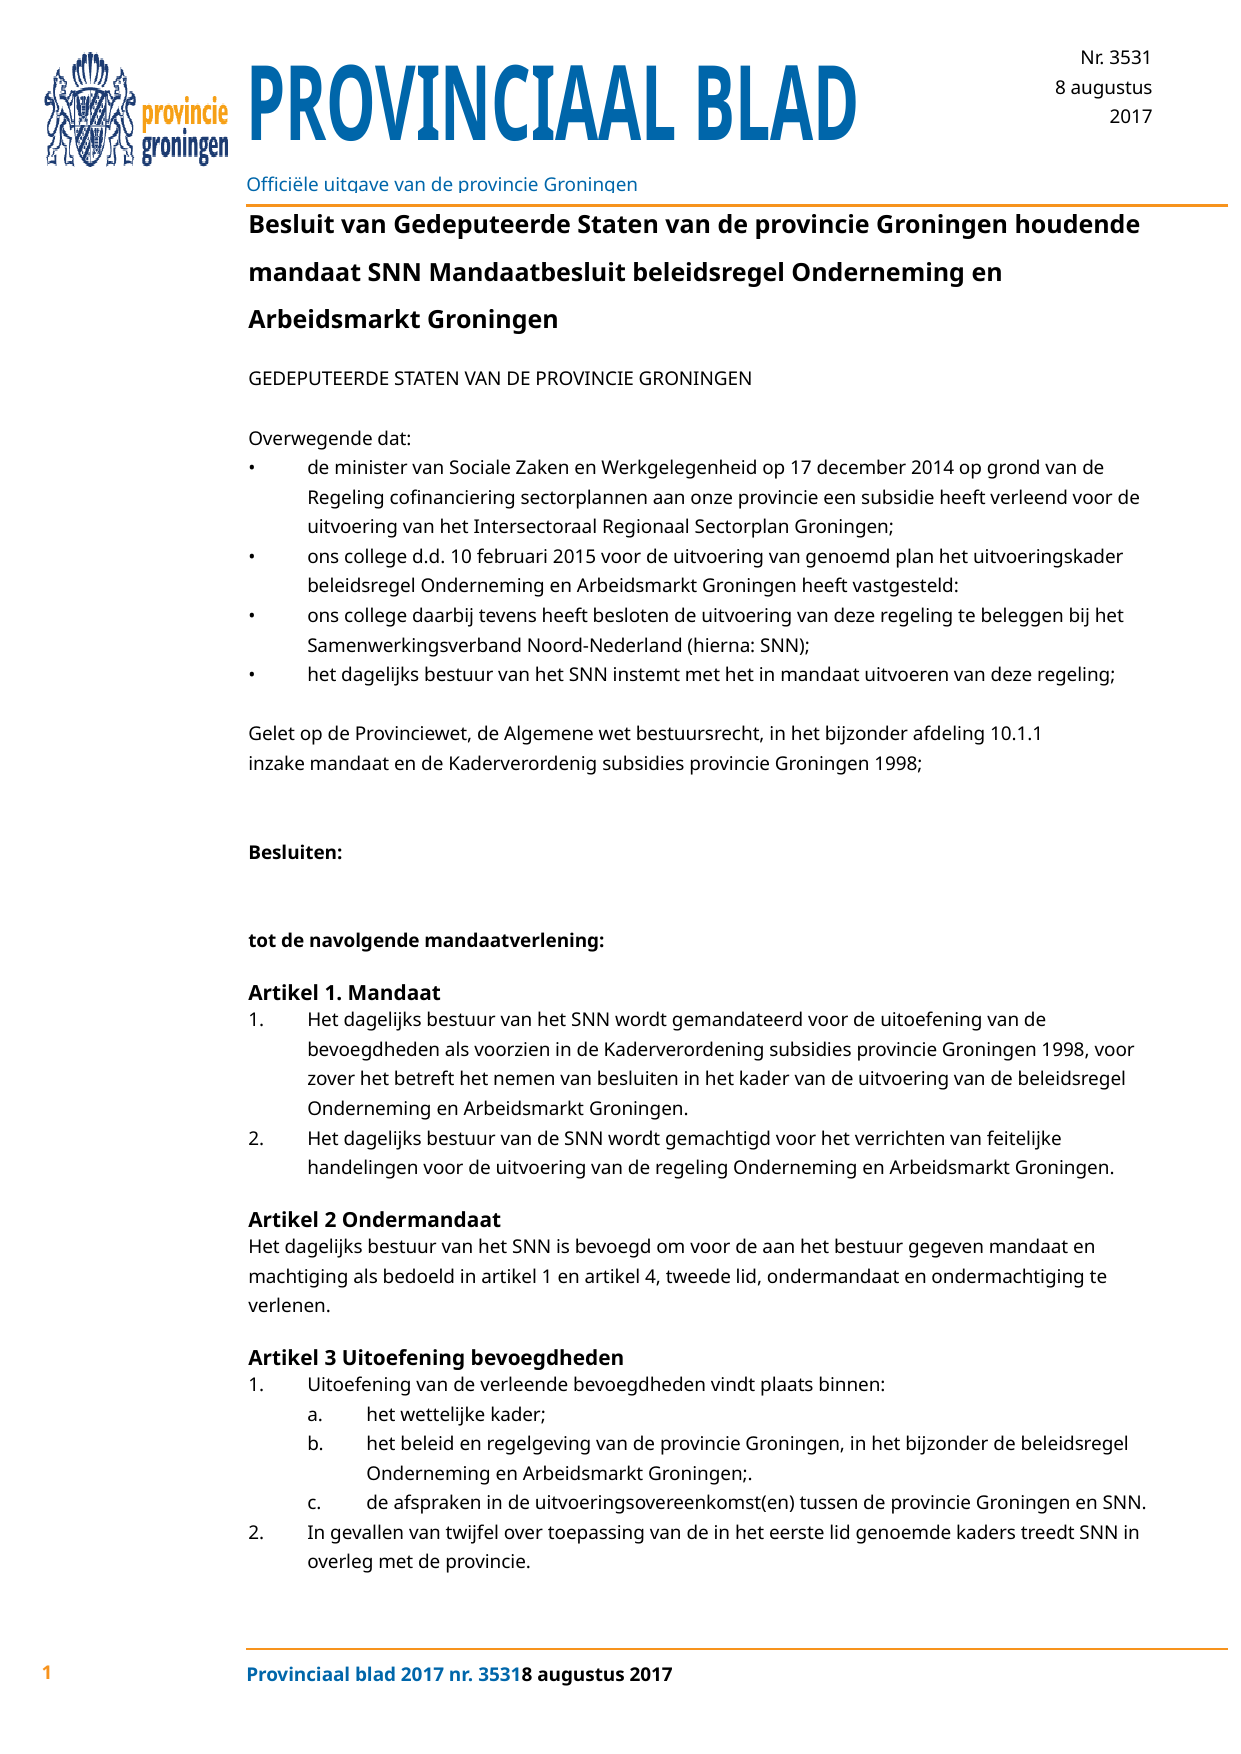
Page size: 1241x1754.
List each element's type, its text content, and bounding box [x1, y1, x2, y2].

list ons college d.d. 10 februari 2015 voor de uitvoering van genoemd plan het uitvoeringskader beleidsregel Onderneming en Arbeidsmarkt Groningen heeft vastgesteld: [248, 543, 1152, 598]
text Besluit van Gedeputeerde Staten van de provincie Groningen houdende mandaat SNN Mandaatbesluit beleidsregel Onderneming en Arbeidsmarkt Groningen [248, 207, 1152, 336]
text tot de navolgende mandaatverlening: [248, 928, 1152, 953]
list de minister van Sociale Zaken en Werkgelegenheid op 17 december 2014 op grond van de Regeling cofinanciering sectorplannen aan onze provincie een subsidie heeft verleend voor de uitvoering van het Intersectoraal Regionaal Sectorplan Groningen; [248, 454, 1152, 539]
text Besluiten: [248, 839, 1152, 864]
text Het dagelijks bestuur van het SNN is bevoegd om voor de aan het bestuur gegeven mandaat en machtiging als bedoeld in artikel 1 en artikel 4, tweede lid, ondermandaat en ondermachtiging te verlenen. [248, 1233, 1152, 1318]
list het beleid en regelgeving van de provincie Groningen, in het bijzonder de beleidsregel Onderneming en Arbeidsmarkt Groningen;. [307, 1430, 1152, 1486]
list de afspraken in de uitvoeringsovereenkomst(en) tussen de provincie Groningen en SNN. [307, 1489, 1152, 1515]
list In gevallen van twijfel over toepassing van de in het eerste lid genoemde kaders treedt SNN in overleg met de provincie. [248, 1519, 1152, 1574]
text Artikel 3 Uitoefening bevoegdheden [248, 1343, 1152, 1371]
list het wettelijke kader; [307, 1401, 1152, 1427]
picture [41, 47, 231, 172]
text inzake mandaat en de Kaderverordenig subsidies provincie Groningen 1998; [248, 750, 1152, 776]
text Gelet op de Provinciewet, de Algemene wet bestuursrecht, in het bijzonder afdeling 10.1.1 [248, 721, 1152, 746]
list Het dagelijks bestuur van het SNN wordt gemandateerd voor de uitoefening van de bevoegdheden als voorzien in de Kaderverordening subsidies provincie Groningen 1998, voor zover het betreft het nemen van besluiten in het kader van de uitvoering van de beleidsregel Onderneming en Arbeidsmarkt Groningen. [248, 1006, 1152, 1121]
list Uitoefening van de verleende bevoegdheden vindt plaats binnen: [248, 1371, 1152, 1397]
text Overwegende dat: [248, 425, 1152, 450]
list Het dagelijks bestuur van de SNN wordt gemachtigd voor het verrichten van feitelijke handelingen voor de uitvoering van de regeling Onderneming en Arbeidsmarkt Groningen. [248, 1125, 1152, 1180]
text GEDEPUTEERDE STATEN VAN DE PROVINCIE GRONINGEN [248, 366, 1152, 391]
text Artikel 1. Mandaat [248, 978, 1152, 1006]
text Artikel 2 Ondermandaat [248, 1205, 1152, 1233]
list ons college daarbij tevens heeft besloten de uitvoering van deze regeling te beleggen bij het Samenwerkingsverband Noord-Nederland (hierna: SNN); [248, 602, 1152, 657]
list het dagelijks bestuur van het SNN instemt met het in mandaat uitvoeren van deze regeling; [248, 661, 1152, 687]
